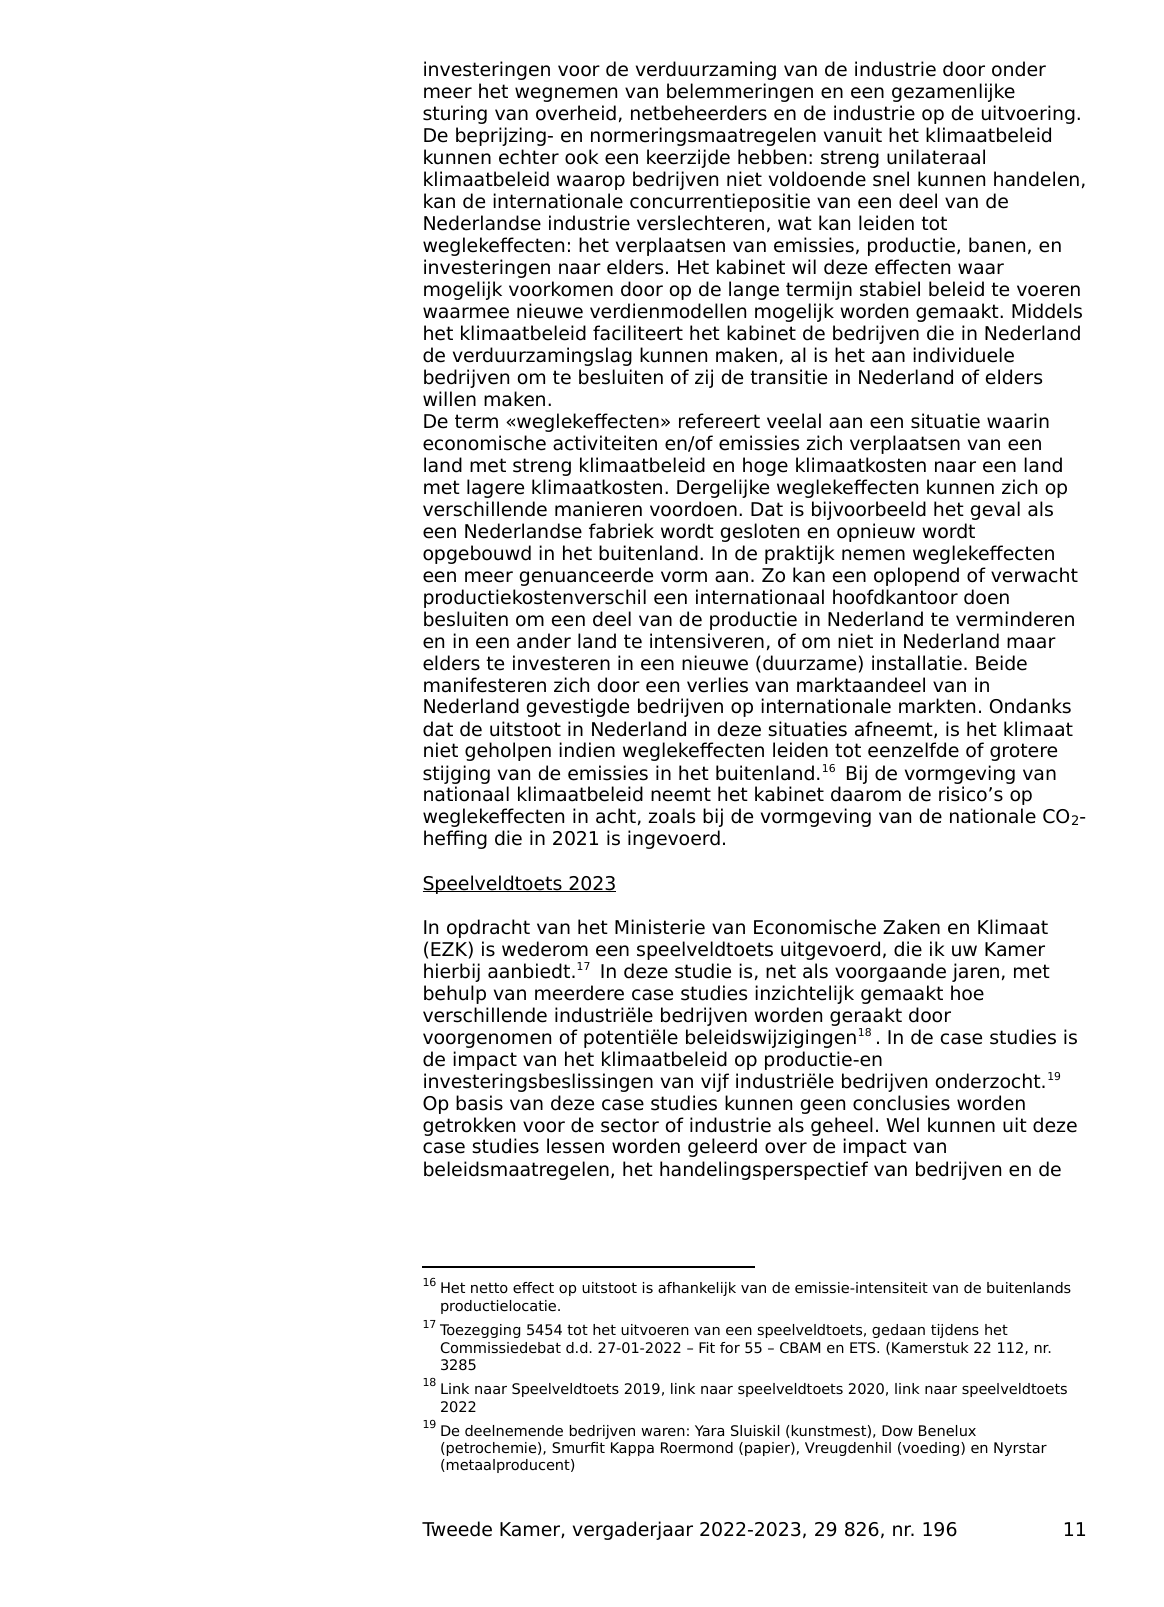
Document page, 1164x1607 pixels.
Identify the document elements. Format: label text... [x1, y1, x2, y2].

text Link naar Speelveldtoets 2019, link naar speelveldtoets 2020, link naar speelveldtoets 2022 [422, 1377, 1087, 1416]
text In opdracht van het Ministerie van Economische Zaken en Klimaat (EZK) is wederom een speelveldtoets uitgevoerd, die ik uw Kamer hierbij aanbiedt. In deze studie is, net als voorgaande jaren, met behulp van meerdere case studies inzichtelijk gemaakt hoe verschillende industriële bedrijven worden geraakt door voorgenomen of potentiële beleidswijzigingen. In de case studies is de impact van het klimaatbeleid op productie-en investeringsbeslissingen van vijf industriële bedrijven onderzocht. Op basis van deze case studies kunnen geen conclusies worden getrokken voor de sector of industrie als geheel. Wel kunnen uit deze case studies lessen worden geleerd over de impact van beleidsmaatregelen, het handelingsperspectief van bedrijven en de [422, 917, 1087, 1180]
text De term «weglekeffecten» refereert veelal aan een situatie waarin economische activiteiten en/of emissies zich verplaatsen van een land met streng klimaatbeleid en hoge klimaatkosten naar een land met lagere klimaatkosten. Dergelijke weglekeffecten kunnen zich op verschillende manieren voordoen. Dat is bijvoorbeeld het geval als een Nederlandse fabriek wordt gesloten en opnieuw wordt opgebouwd in het buitenland. In de praktijk nemen weglekeffecten een meer genuanceerde vorm aan. Zo kan een oplopend of verwacht productiekostenverschil een internationaal hoofdkantoor doen besluiten om een deel van de productie in Nederland te verminderen en in een ander land te intensiveren, of om niet in Nederland maar elders te investeren in een nieuwe (duurzame) installatie. Beide manifesteren zich door een verlies van marktaandeel van in Nederland gevestigde bedrijven op internationale markten. Ondanks dat de uitstoot in Nederland in deze situaties afneemt, is het klimaat niet geholpen indien weglekeffecten leiden tot eenzelfde of grotere stijging van de emissies in het buitenland. Bij de vormgeving van nationaal klimaatbeleid neemt het kabinet daarom de risico’s op weglekeffecten in acht, zoals bij de vormgeving van de nationale CO2-heffing die in 2021 is ingevoerd. [422, 411, 1087, 850]
text De beprijzing- en normeringsmaatregelen vanuit het klimaatbeleid kunnen echter ook een keerzijde hebben: streng unilateraal klimaatbeleid waarop bedrijven niet voldoende snel kunnen handelen, kan de internationale concurrentiepositie van een deel van de Nederlandse industrie verslechteren, wat kan leiden tot weglekeffecten: het verplaatsen van emissies, productie, banen, en investeringen naar elders. Het kabinet wil deze effecten waar mogelijk voorkomen door op de lange termijn stabiel beleid te voeren waarmee nieuwe verdienmodellen mogelijk worden gemaakt. Middels het klimaatbeleid faciliteert het kabinet de bedrijven die in Nederland de verduurzamingslag kunnen maken, al is het aan individuele bedrijven om te besluiten of zij de transitie in Nederland of elders willen maken. [422, 125, 1087, 411]
text Toezegging 5454 tot het uitvoeren van een speelveldtoets, gedaan tijdens het Commissiedebat d.d. 27-01-2022 – Fit for 55 – CBAM en ETS. (Kamerstuk 22 112, nr. 3285 [422, 1318, 1087, 1374]
text De deelnemende bedrijven waren: Yara Sluiskil (kunstmest), Dow Benelux (petrochemie), Smurfit Kappa Roermond (papier), Vreugdenhil (voeding) en Nyrstar (metaalproducent) [422, 1418, 1087, 1474]
subtitle Speelveldtoets 2023 [422, 872, 1087, 894]
text investeringen voor de verduurzaming van de industrie door onder meer het wegnemen van belemmeringen en een gezamenlijke sturing van overheid, netbeheerders en de industrie op de uitvoering. [422, 59, 1087, 125]
text Het netto effect op uitstoot is afhankelijk van de emissie-intensiteit van de buitenlands productielocatie. [422, 1276, 1087, 1315]
